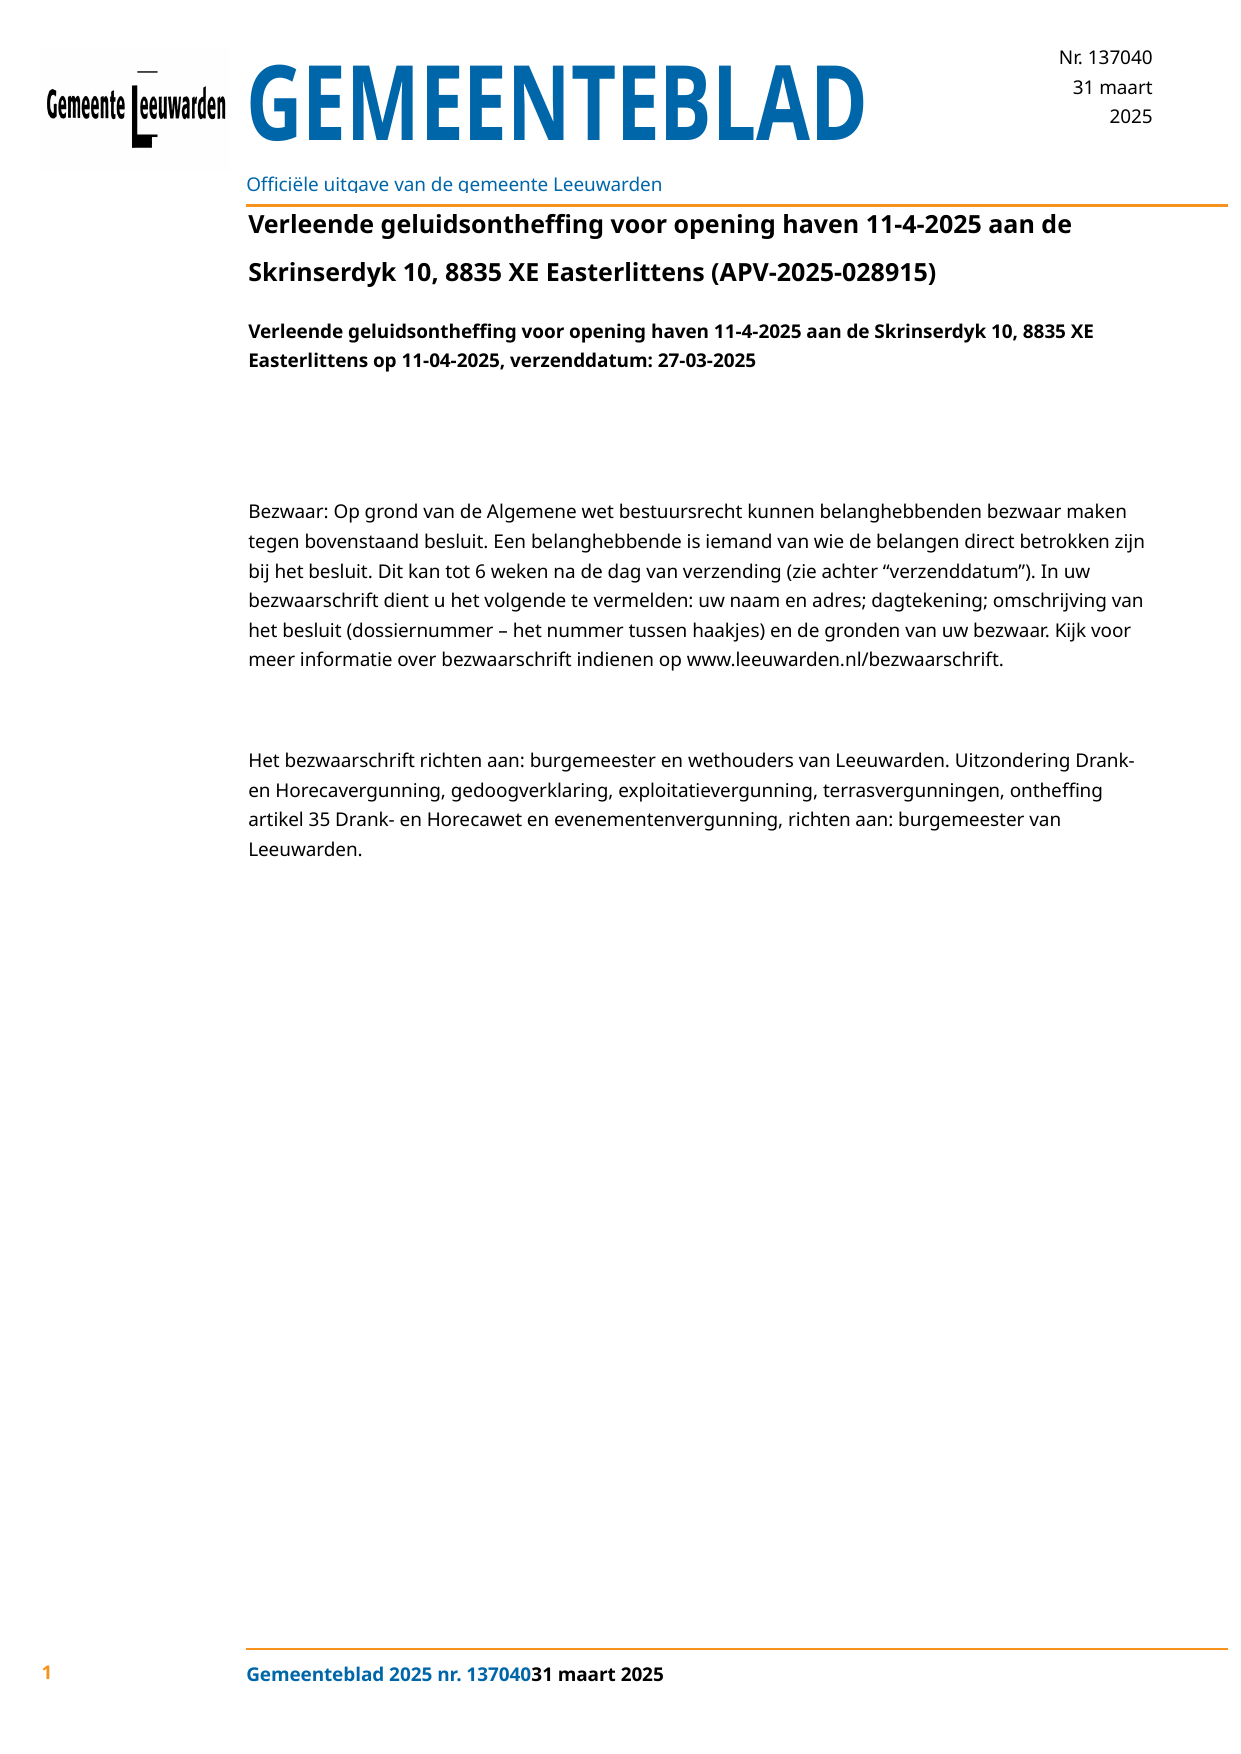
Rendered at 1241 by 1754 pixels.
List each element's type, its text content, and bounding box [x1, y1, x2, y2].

picture [41, 47, 231, 172]
text Verleende geluidsontheffing voor opening haven 11-4-2025 aan de Skrinserdyk 10, 8835 XE Easterlittens (APV-2025-028915) [248, 207, 1152, 288]
text Verleende geluidsontheffing voor opening haven 11-4-2025 aan de Skrinserdyk 10, 8835 XE Easterlittens op 11-04-2025, verzenddatum: 27-03-2025 [248, 318, 1152, 373]
text Bezwaar: Op grond van de Algemene wet bestuursrecht kunnen belanghebbenden bezwaar maken tegen bovenstaand besluit. Een belanghebbende is iemand van wie de belangen direct betrokken zijn bij het besluit. Dit kan tot 6 weken na de dag van verzending (zie achter “verzenddatum”). In uw bezwaarschrift dient u het volgende te vermelden: uw naam en adres; dagtekening; omschrijving van het besluit (dossiernummer – het nummer tussen haakjes) en de gronden van uw bezwaar. Kijk voor meer informatie over bezwaarschrift indienen op www.leeuwarden.nl/bezwaarschrift. [248, 499, 1152, 672]
text Het bezwaarschrift richten aan: burgemeester en wethouders van Leeuwarden. Uitzondering Drank- en Horecavergunning, gedoogverklaring, exploitatievergunning, terrasvergunningen, ontheffing artikel 35 Drank- en Horecawet en evenementenvergunning, richten aan: burgemeester van Leeuwarden. [248, 747, 1152, 862]
